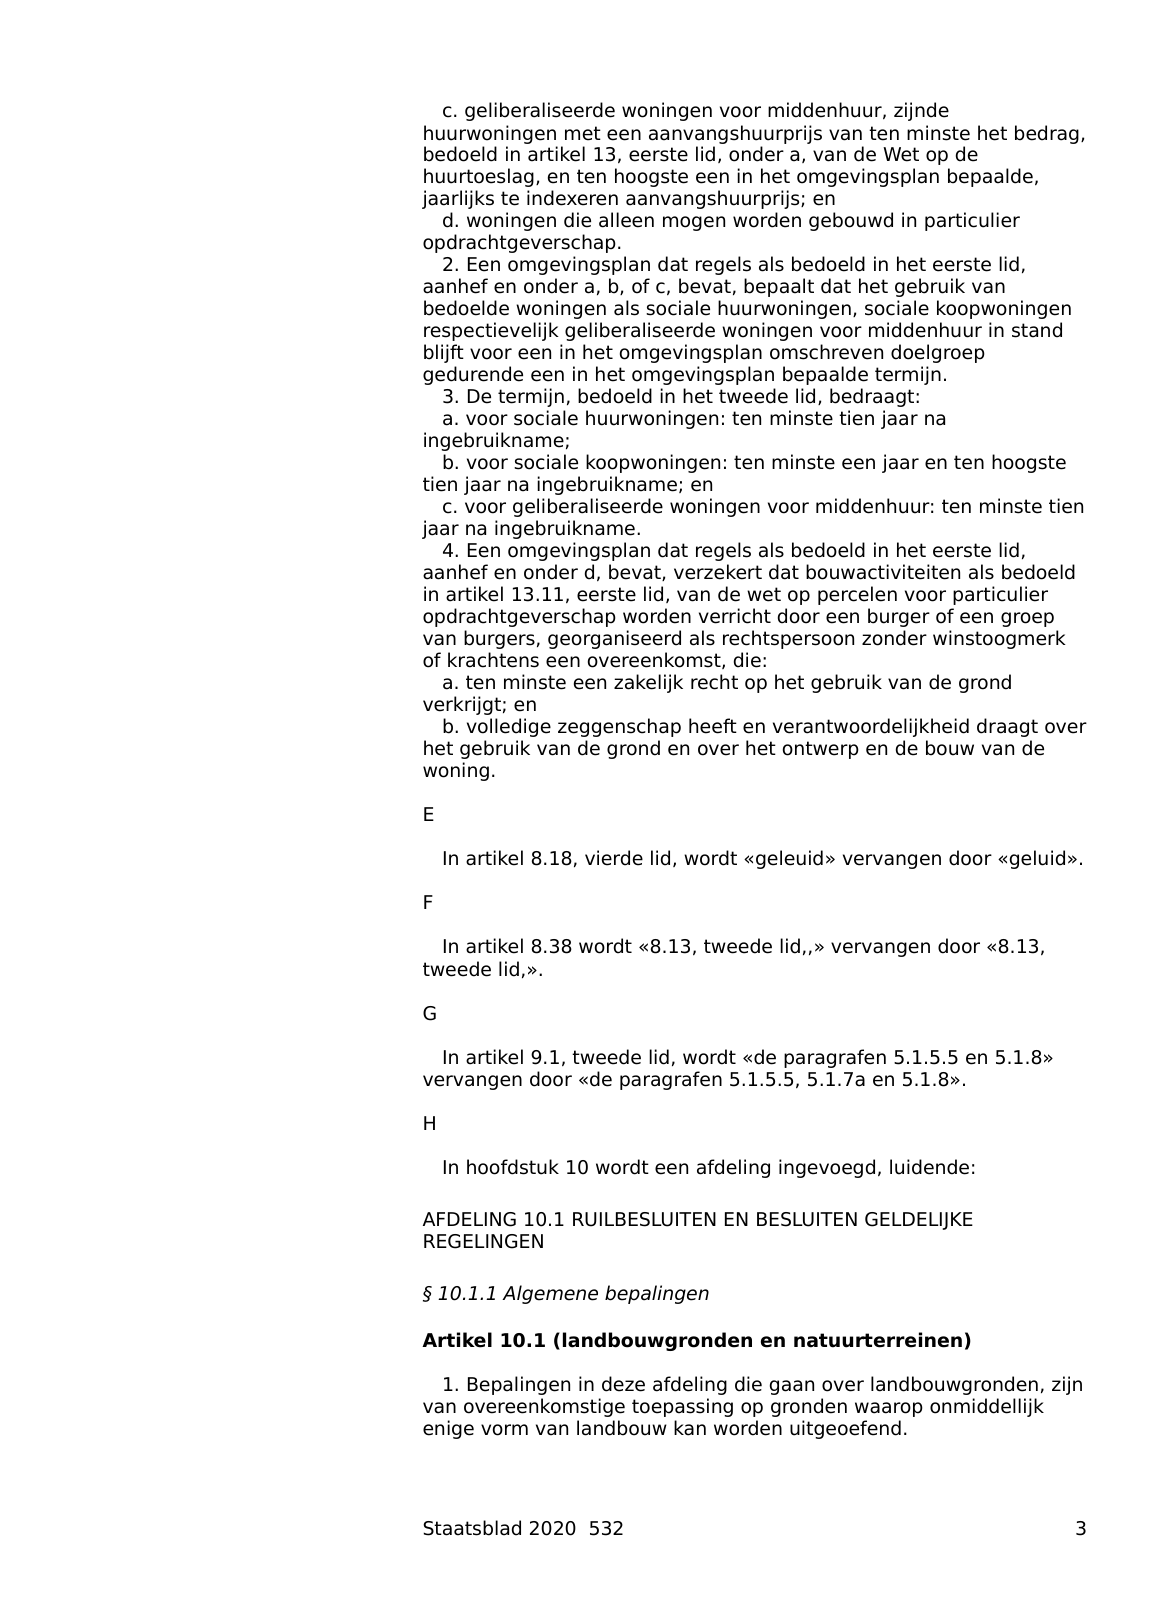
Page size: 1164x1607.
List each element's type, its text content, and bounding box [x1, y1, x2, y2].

text b. volledige zeggenschap heeft en verantwoordelijkheid draagt over het gebruik van de grond en over het ontwerp en de bouw van de woning. [422, 716, 1087, 782]
text In artikel 8.18, vierde lid, wordt «geleuid» vervangen door «geluid». [422, 848, 1087, 870]
text c. geliberaliseerde woningen voor middenhuur, zijnde huurwoningen met een aanvangshuurprijs van ten minste het bedrag, bedoeld in artikel 13, eerste lid, onder a, van de Wet op de huurtoeslag, en ten hoogste een in het omgevingsplan bepaalde, jaarlijks te indexeren aanvangshuurprijs; en [422, 100, 1087, 210]
text 3. De termijn, bedoeld in het tweede lid, bedraagt: [422, 386, 1087, 408]
text 1. Bepalingen in deze afdeling die gaan over landbouwgronden, zijn van overeenkomstige toepassing op gronden waarop onmiddellijk enige vorm van landbouw kan worden uitgeoefend. [422, 1374, 1087, 1440]
text d. woningen die alleen mogen worden gebouwd in particulier opdrachtgeverschap. [422, 210, 1087, 254]
text In artikel 8.38 wordt «8.13, tweede lid,,» vervangen door «8.13, tweede lid,». [422, 936, 1087, 980]
text c. voor geliberaliseerde woningen voor middenhuur: ten minste tien jaar na ingebruikname. [422, 496, 1087, 540]
text F [422, 892, 1087, 914]
text a. ten minste een zakelijk recht op het gebruik van de grond verkrijgt; en [422, 672, 1087, 716]
subtitle AFDELING 10.1 RUILBESLUITEN EN BESLUITEN GELDELIJKE REGELINGEN [422, 1209, 1087, 1253]
text G [422, 1003, 1087, 1024]
text 2. Een omgevingsplan dat regels als bedoeld in het eerste lid, aanhef en onder a, b, of c, bevat, bepaalt dat het gebruik van bedoelde woningen als sociale huurwoningen, sociale koopwoningen respectievelijk geliberaliseerde woningen voor middenhuur in stand blijft voor een in het omgevingsplan omschreven doelgroep gedurende een in het omgevingsplan bepaalde termijn. [422, 254, 1087, 386]
text In artikel 9.1, tweede lid, wordt «de paragrafen 5.1.5.5 en 5.1.8» vervangen door «de paragrafen 5.1.5.5, 5.1.7a en 5.1.8». [422, 1047, 1087, 1091]
text b. voor sociale koopwoningen: ten minste een jaar en ten hoogste tien jaar na ingebruikname; en [422, 452, 1087, 496]
text E [422, 804, 1087, 826]
text In hoofdstuk 10 wordt een afdeling ingevoegd, luidende: [422, 1157, 1087, 1179]
text H [422, 1113, 1087, 1135]
subtitle § 10.1.1 Algemene bepalingen [422, 1283, 1087, 1305]
subtitle Artikel 10.1 (landbouwgronden en natuurterreinen) [422, 1330, 1087, 1352]
text 4. Een omgevingsplan dat regels als bedoeld in het eerste lid, aanhef en onder d, bevat, verzekert dat bouwactiviteiten als bedoeld in artikel 13.11, eerste lid, van de wet op percelen voor particulier opdrachtgeverschap worden verricht door een burger of een groep van burgers, georganiseerd als rechtspersoon zonder winstoogmerk of krachtens een overeenkomst, die: [422, 540, 1087, 672]
text a. voor sociale huurwoningen: ten minste tien jaar na ingebruikname; [422, 408, 1087, 452]
